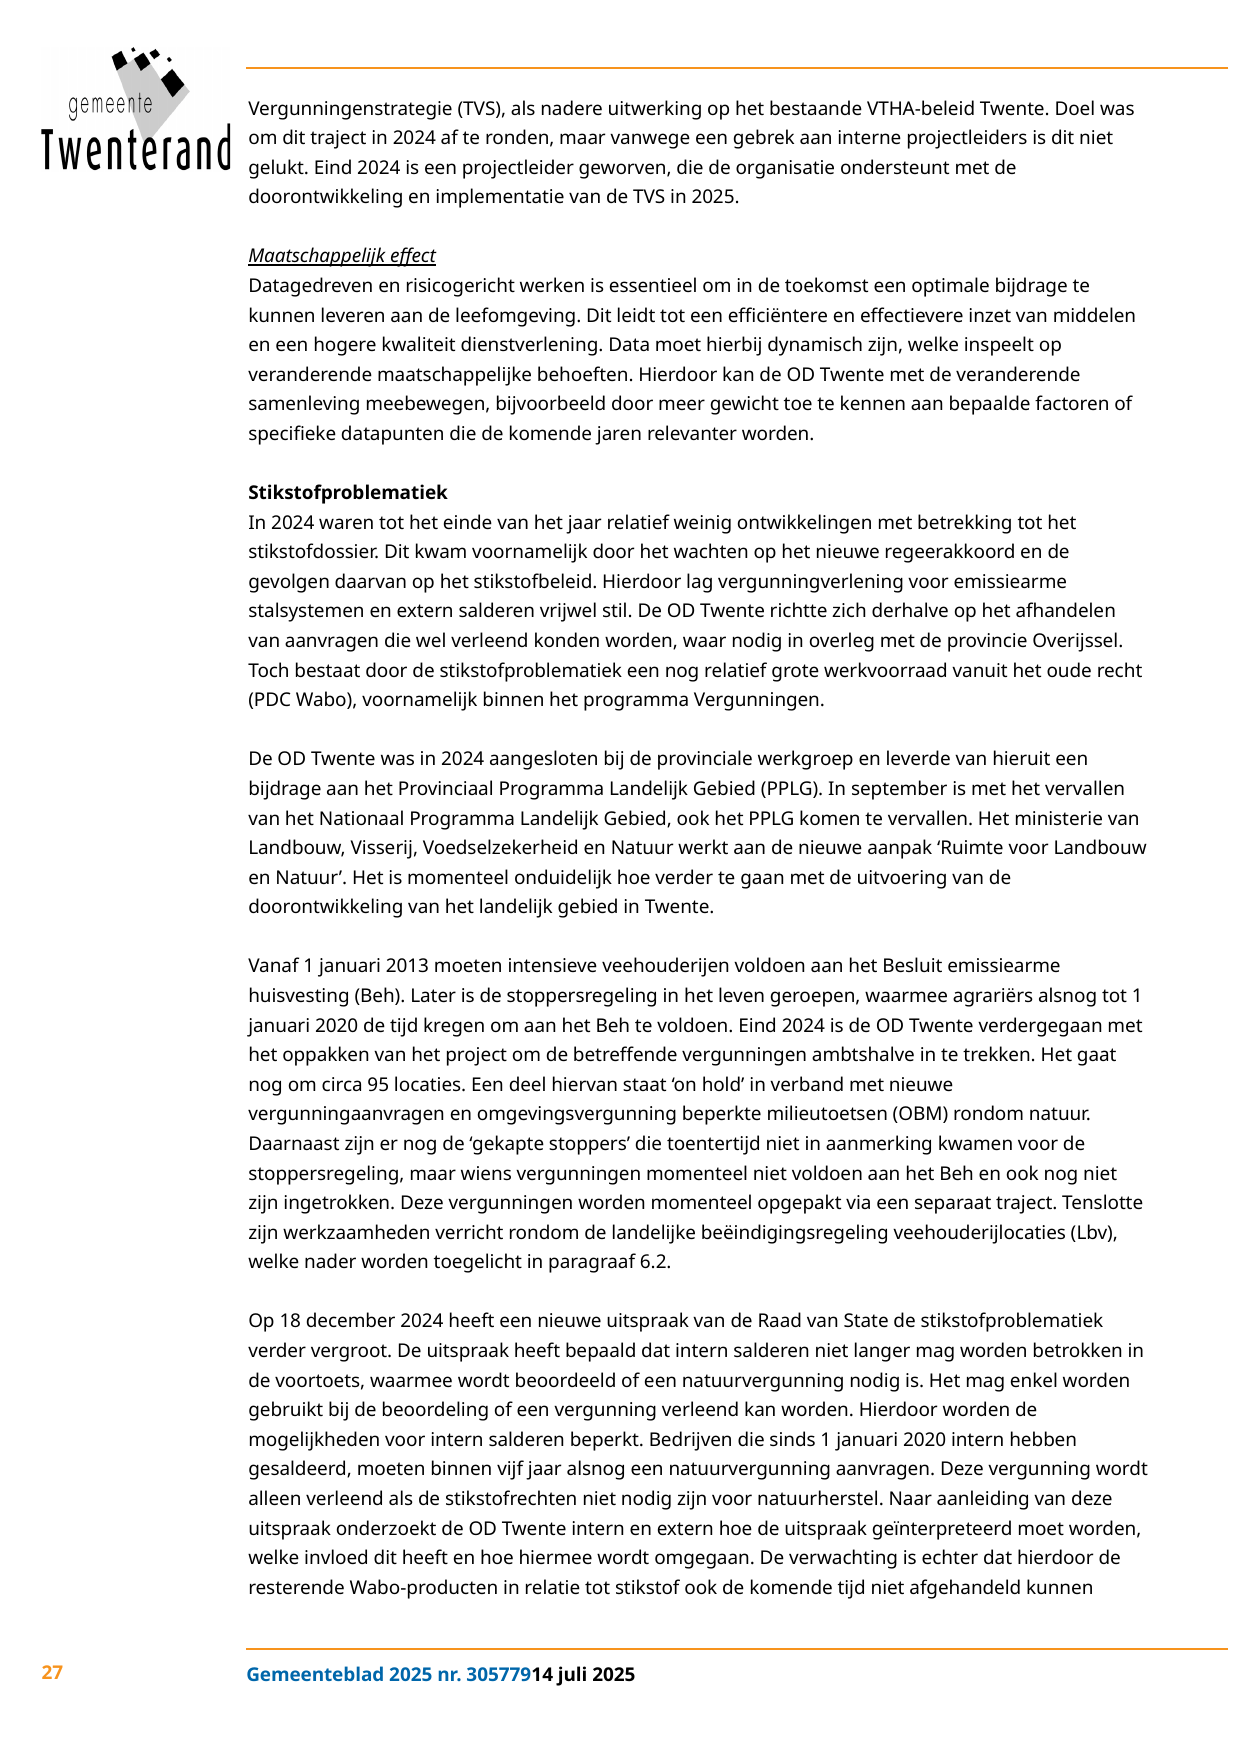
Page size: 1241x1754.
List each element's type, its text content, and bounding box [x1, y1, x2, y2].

text Maatschappelijk effect [248, 243, 1152, 268]
picture [41, 47, 231, 172]
text Vergunningenstrategie (TVS), als nadere uitwerking op het bestaande VTHA-beleid Twente. Doel was om dit traject in 2024 af te ronden, maar vanwege een gebrek aan interne projectleiders is dit niet gelukt. Eind 2024 is een projectleider geworven, die de organisatie ondersteunt met de doorontwikkeling en implementatie van de TVS in 2025. [248, 95, 1152, 209]
text De OD Twente was in 2024 aangesloten bij de provinciale werkgroep en leverde van hieruit een bijdrage aan het Provinciaal Programma Landelijk Gebied (PPLG). In september is met het vervallen van het Nationaal Programma Landelijk Gebied, ook het PPLG komen te vervallen. Het ministerie van Landbouw, Visserij, Voedselzekerheid en Natuur werkt aan de nieuwe aanpak ‘Ruimte voor Landbouw en Natuur’. Het is momenteel onduidelijk hoe verder te gaan met de uitvoering van de doorontwikkeling van het landelijk gebied in Twente. [248, 746, 1152, 919]
text Op 18 december 2024 heeft een nieuwe uitspraak van de Raad van State de stikstofproblematiek verder vergroot. De uitspraak heeft bepaald dat intern salderen niet langer mag worden betrokken in de voortoets, waarmee wordt beoordeeld of een natuurvergunning nodig is. Het mag enkel worden gebruikt bij de beoordeling of een vergunning verleend kan worden. Hierdoor worden de mogelijkheden voor intern salderen beperkt. Bedrijven die sinds 1 januari 2020 intern hebben gesaldeerd, moeten binnen vijf jaar alsnog een natuurvergunning aanvragen. Deze vergunning wordt alleen verleend als de stikstofrechten niet nodig zijn voor natuurherstel. Naar aanleiding van deze uitspraak onderzoekt de OD Twente intern en extern hoe de uitspraak geïnterpreteerd moet worden, welke invloed dit heeft en hoe hiermee wordt omgegaan. De verwachting is echter dat hierdoor de resterende Wabo-producten in relatie tot stikstof ook de komende tijd niet afgehandeld kunnen [248, 1308, 1152, 1600]
text Vanaf 1 januari 2013 moeten intensieve veehouderijen voldoen aan het Besluit emissiearme huisvesting (Beh). Later is de stoppersregeling in het leven geroepen, waarmee agrariërs alsnog tot 1 januari 2020 de tijd kregen om aan het Beh te voldoen. Eind 2024 is de OD Twente verdergegaan met het oppakken van het project om de betreffende vergunningen ambtshalve in te trekken. Het gaat nog om circa 95 locaties. Een deel hiervan staat ‘on hold’ in verband met nieuwe vergunningaanvragen en omgevingsvergunning beperkte milieutoetsen (OBM) rondom natuur. Daarnaast zijn er nog de ‘gekapte stoppers’ die toentertijd niet in aanmerking kwamen voor de stoppersregeling, maar wiens vergunningen momenteel niet voldoen aan het Beh en ook nog niet zijn ingetrokken. Deze vergunningen worden momenteel opgepakt via een separaat traject. Tenslotte zijn werkzaamheden verricht rondom de landelijke beëindigingsregeling veehouderijlocaties (Lbv), welke nader worden toegelicht in paragraaf 6.2. [248, 953, 1152, 1274]
text Datagedreven en risicogericht werken is essentieel om in de toekomst een optimale bijdrage te kunnen leveren aan de leefomgeving. Dit leidt tot een efficiëntere en effectievere inzet van middelen en een hogere kwaliteit dienstverlening. Data moet hierbij dynamisch zijn, welke inspeelt op veranderende maatschappelijke behoeften. Hierdoor kan de OD Twente met de veranderende samenleving meebewegen, bijvoorbeeld door meer gewicht toe te kennen aan bepaalde factoren of specifieke datapunten die de komende jaren relevanter worden. [248, 272, 1152, 446]
text In 2024 waren tot het einde van het jaar relatief weinig ontwikkelingen met betrekking tot het stikstofdossier. Dit kwam voornamelijk door het wachten op het nieuwe regeerakkoord en de gevolgen daarvan op het stikstofbeleid. Hierdoor lag vergunningverlening voor emissiearme stalsystemen en extern salderen vrijwel stil. De OD Twente richtte zich derhalve op het afhandelen van aanvragen die wel verleend konden worden, waar nodig in overleg met de provincie Overijssel. Toch bestaat door de stikstofproblematiek een nog relatief grote werkvoorraad vanuit het oude recht (PDC Wabo), voornamelijk binnen het programma Vergunningen. [248, 509, 1152, 712]
text Stikstofproblematiek [248, 479, 1152, 505]
